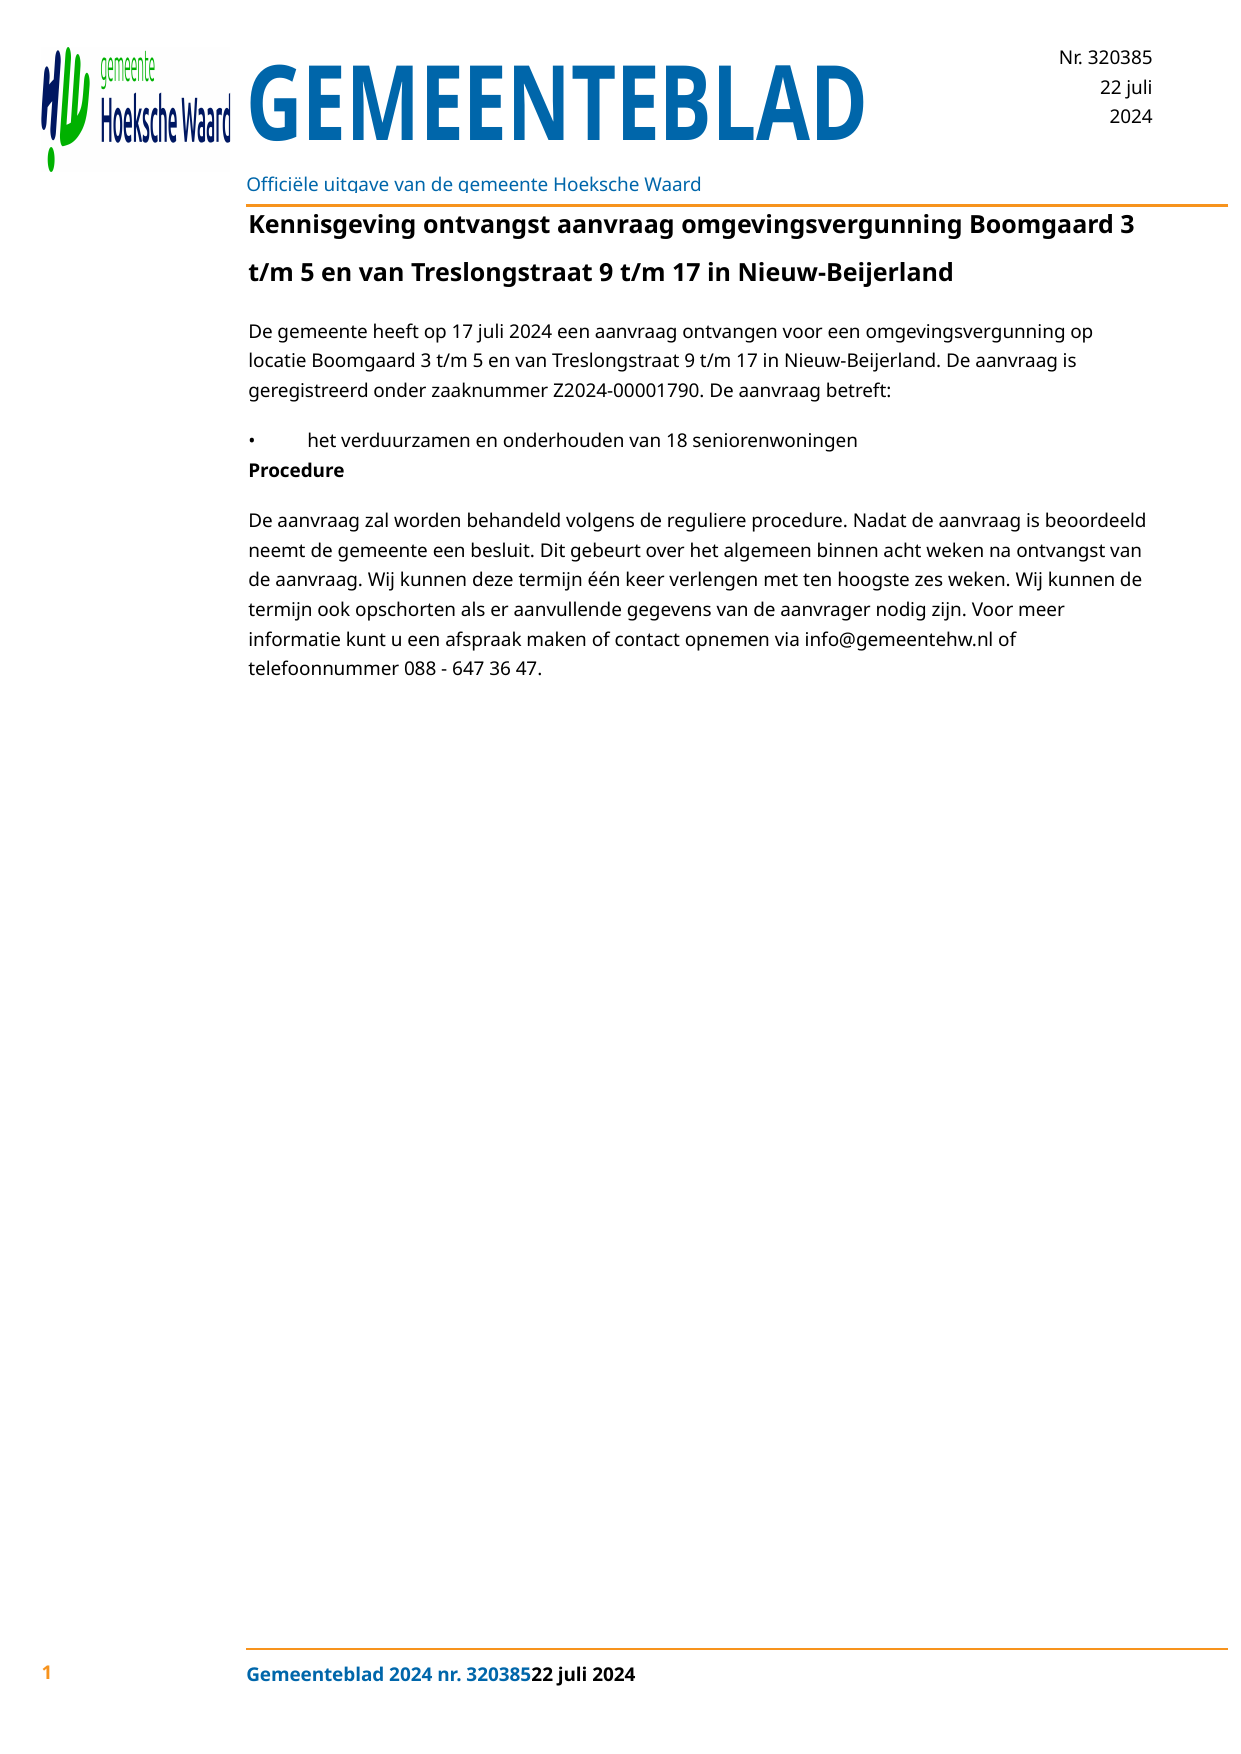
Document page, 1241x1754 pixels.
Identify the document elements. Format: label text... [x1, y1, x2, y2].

picture [41, 47, 231, 172]
text De gemeente heeft op 17 juli 2024 een aanvraag ontvangen voor een omgevingsvergunning op locatie Boomgaard 3 t/m 5 en van Treslongstraat 9 t/m 17 in Nieuw-Beijerland. De aanvraag is geregistreerd onder zaaknummer Z2024-00001790. De aanvraag betreft: [248, 318, 1152, 403]
list het verduurzamen en onderhouden van 18 seniorenwoningen [248, 427, 1152, 453]
text Kennisgeving ontvangst aanvraag omgevingsvergunning Boomgaard 3 t/m 5 en van Treslongstraat 9 t/m 17 in Nieuw-Beijerland [248, 207, 1152, 288]
text Procedure [248, 457, 1152, 483]
text De aanvraag zal worden behandeld volgens de reguliere procedure. Nadat de aanvraag is beoordeeld neemt de gemeente een besluit. Dit gebeurt over het algemeen binnen acht weken na ontvangst van de aanvraag. Wij kunnen deze termijn één keer verlengen met ten hoogste zes weken. Wij kunnen de termijn ook opschorten als er aanvullende gegevens van de aanvrager nodig zijn. Voor meer informatie kunt u een afspraak maken of contact opnemen via info@gemeentehw.nl of telefoonnummer 088 - 647 36 47. [248, 507, 1152, 681]
